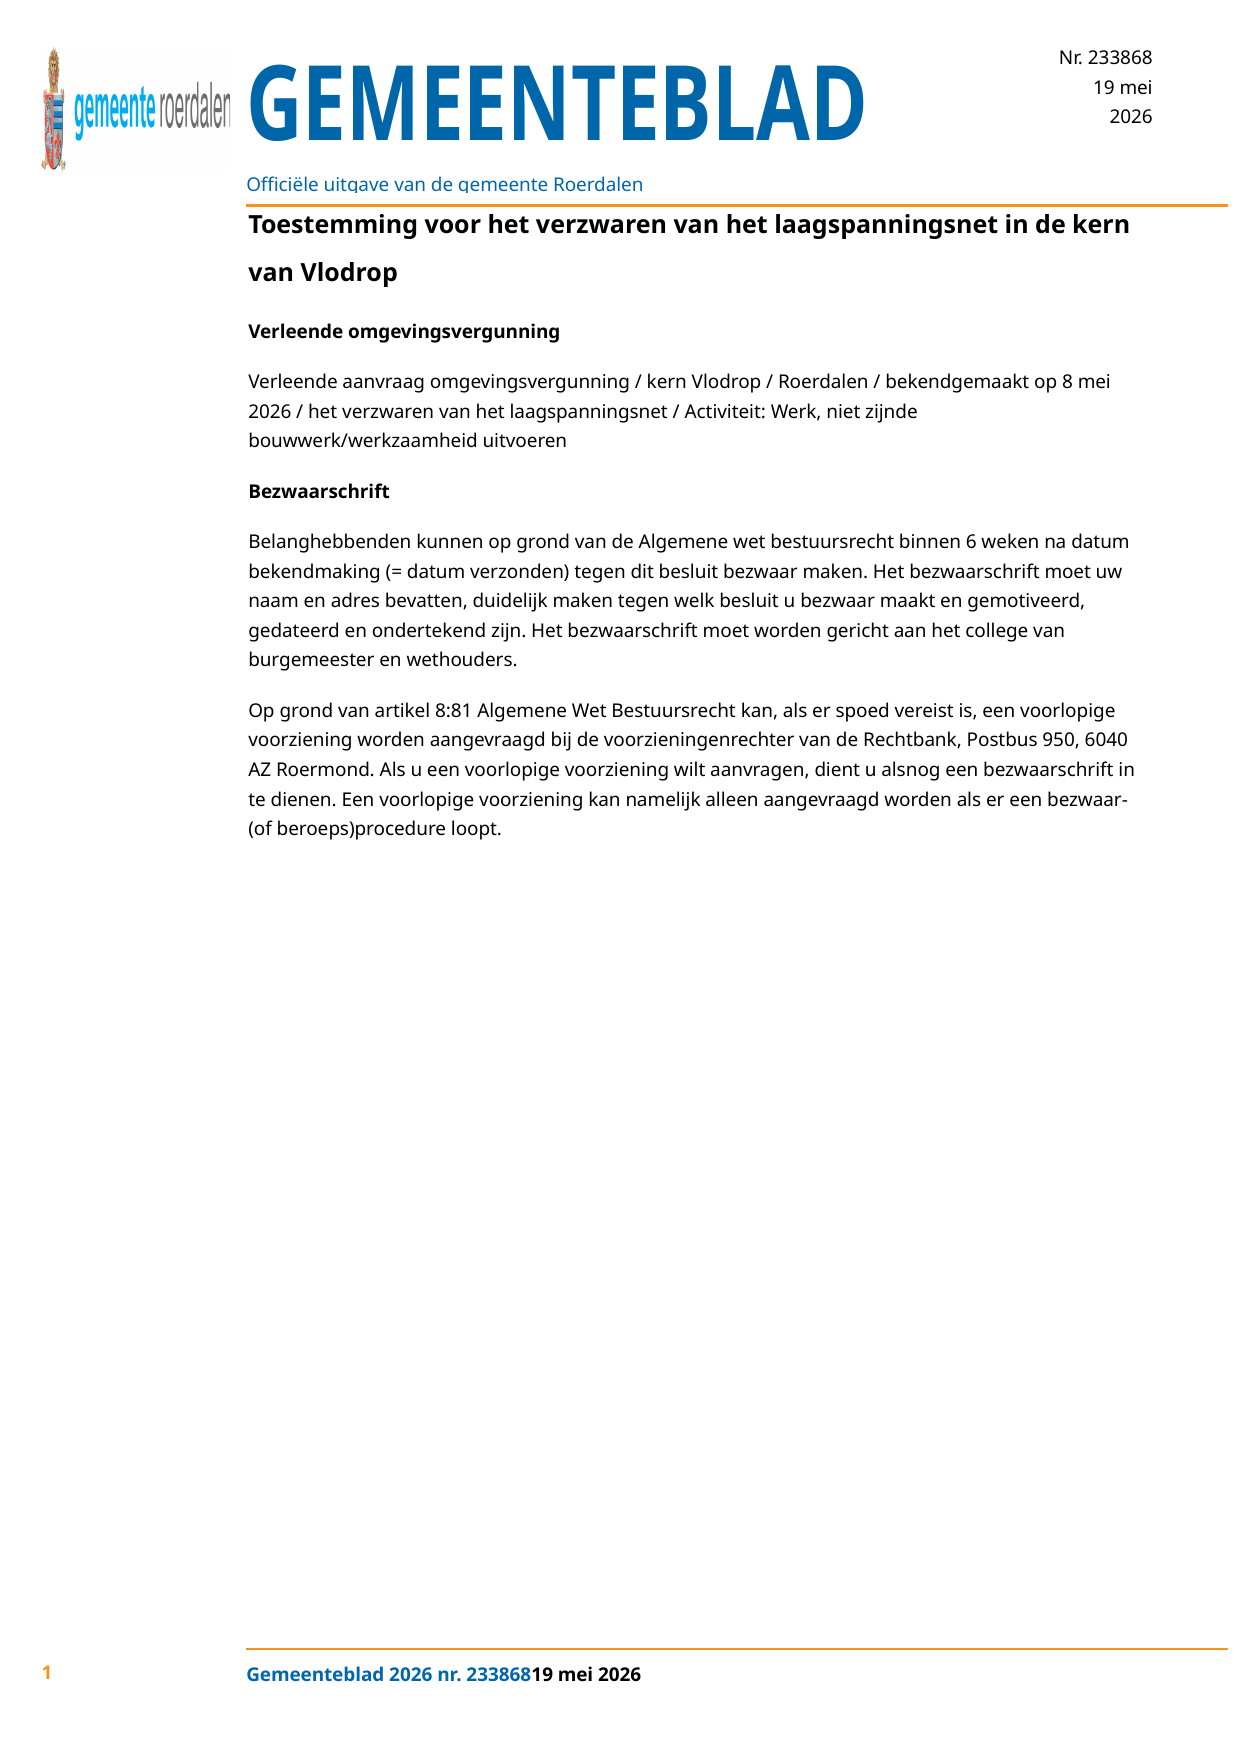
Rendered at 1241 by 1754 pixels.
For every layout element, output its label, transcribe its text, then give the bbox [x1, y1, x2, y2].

text Toestemming voor het verzwaren van het laagspanningsnet in de kern van Vlodrop [248, 207, 1152, 288]
text Op grond van artikel 8:81 Algemene Wet Bestuursrecht kan, als er spoed vereist is, een voorlopige voorziening worden aangevraagd bij de voorzieningenrechter van de Rechtbank, Postbus 950, 6040 AZ Roermond. Als u een voorlopige voorziening wilt aanvragen, dient u alsnog een bezwaarschrift in te dienen. Een voorlopige voorziening kan namelijk alleen aangevraagd worden als er een bezwaar- (of beroeps)procedure loopt. [248, 697, 1152, 841]
text Verleende omgevingsvergunning [248, 318, 1152, 344]
picture [41, 47, 231, 172]
text Bezwaarschrift [248, 478, 1152, 504]
text Verleende aanvraag omgevingsvergunning / kern Vlodrop / Roerdalen / bekendgemaakt op 8 mei 2026 / het verzwaren van het laagspanningsnet / Activiteit: Werk, niet zijnde bouwwerk/werkzaamheid uitvoeren [248, 368, 1152, 453]
text Belanghebbenden kunnen op grond van de Algemene wet bestuursrecht binnen 6 weken na datum bekendmaking (= datum verzonden) tegen dit besluit bezwaar maken. Het bezwaarschrift moet uw naam en adres bevatten, duidelijk maken tegen welk besluit u bezwaar maakt en gemotiveerd, gedateerd en ondertekend zijn. Het bezwaarschrift moet worden gericht aan het college van burgemeester en wethouders. [248, 528, 1152, 672]
